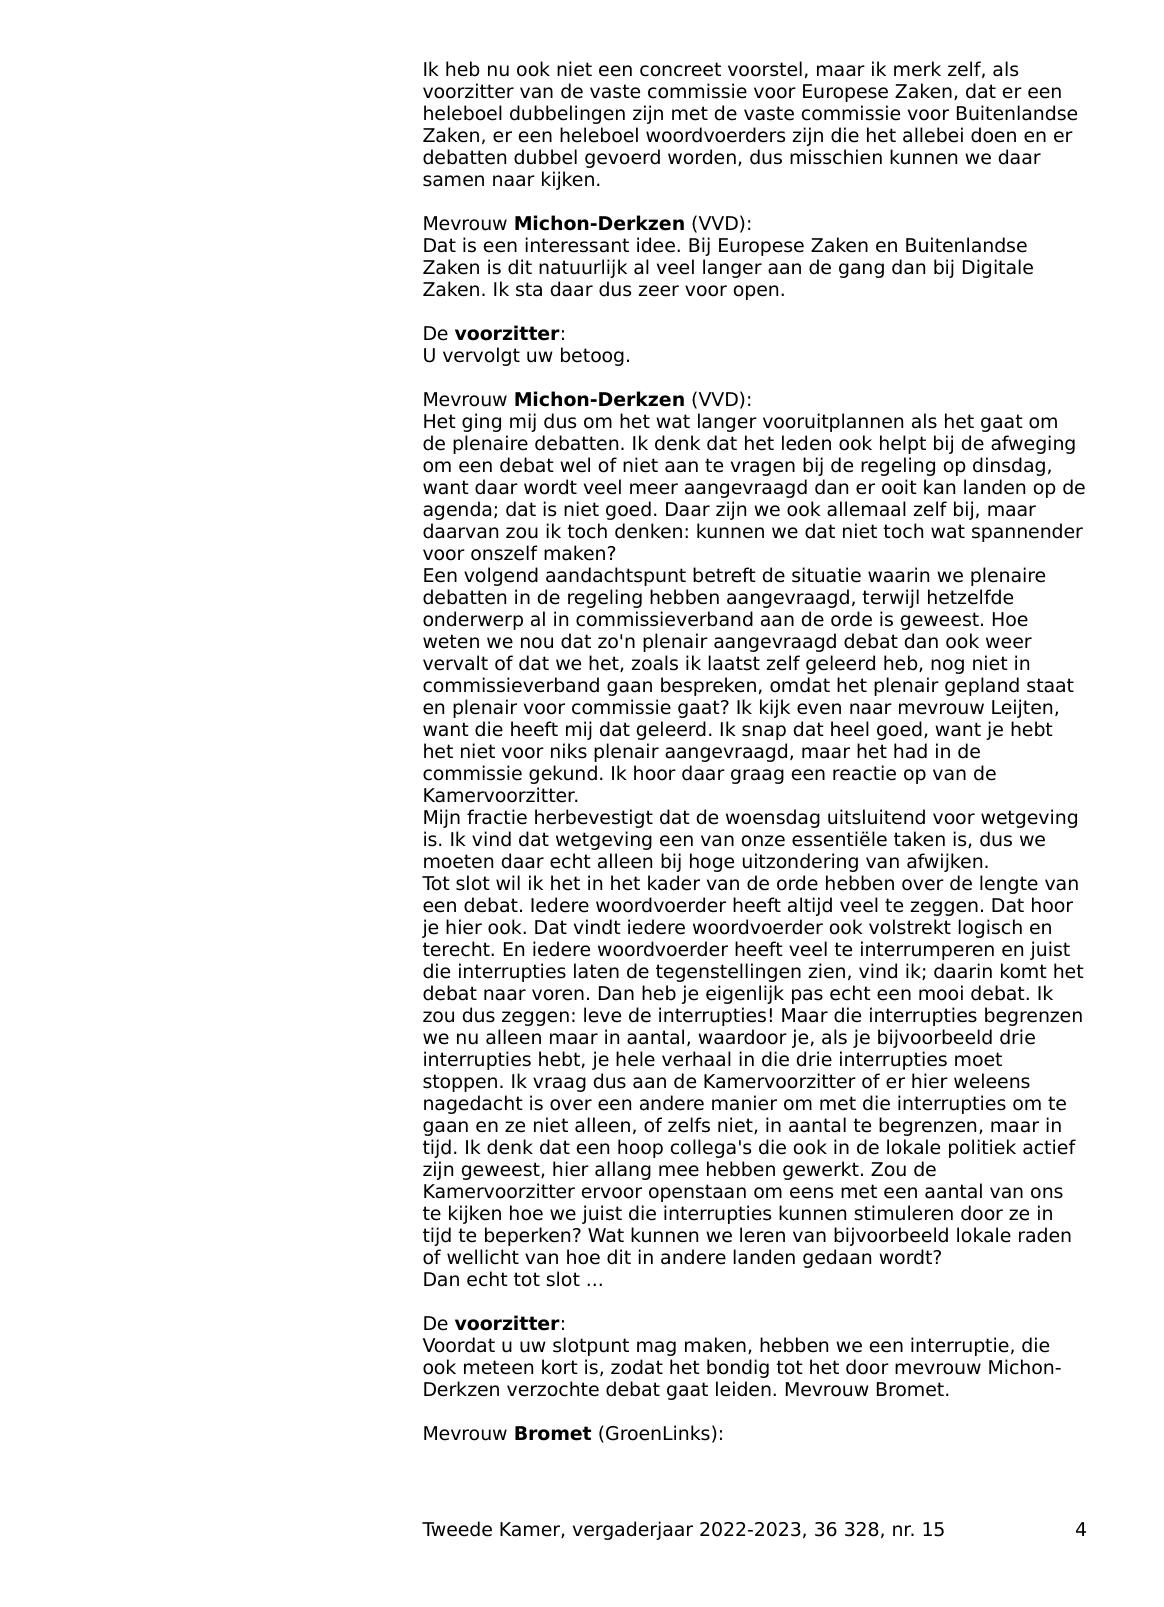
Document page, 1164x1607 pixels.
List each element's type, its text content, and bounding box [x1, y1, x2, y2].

text Het ging mij dus om het wat langer vooruitplannen als het gaat om de plenaire debatten. Ik denk dat het leden ook helpt bij de afweging om een debat wel of niet aan te vragen bij de regeling op dinsdag, want daar wordt veel meer aangevraagd dan er ooit kan landen op de agenda; dat is niet goed. Daar zijn we ook allemaal zelf bij, maar daarvan zou ik toch denken: kunnen we dat niet toch wat spannender voor onszelf maken? [422, 411, 1087, 565]
text De voorzitter: [422, 1313, 1087, 1335]
text Dan echt tot slot ... [422, 1268, 1087, 1291]
text U vervolgt uw betoog. [422, 345, 1087, 367]
text Een volgend aandachtspunt betreft de situatie waarin we plenaire debatten in de regeling hebben aangevraagd, terwijl hetzelfde onderwerp al in commissieverband aan de orde is geweest. Hoe weten we nou dat zo'n plenair aangevraagd debat dan ook weer vervalt of dat we het, zoals ik laatst zelf geleerd heb, nog niet in commissieverband gaan bespreken, omdat het plenair gepland staat en plenair voor commissie gaat? Ik kijk even naar mevrouw Leijten, want die heeft mij dat geleerd. Ik snap dat heel goed, want je hebt het niet voor niks plenair aangevraagd, maar het had in de commissie gekund. Ik hoor daar graag een reactie op van de Kamervoorzitter. [422, 565, 1087, 807]
text Ik heb nu ook niet een concreet voorstel, maar ik merk zelf, als voorzitter van de vaste commissie voor Europese Zaken, dat er een heleboel dubbelingen zijn met de vaste commissie voor Buitenlandse Zaken, er een heleboel woordvoerders zijn die het allebei doen en er debatten dubbel gevoerd worden, dus misschien kunnen we daar samen naar kijken. [422, 59, 1087, 191]
text Mevrouw Bromet (GroenLinks): [422, 1423, 1087, 1445]
text Tot slot wil ik het in het kader van de orde hebben over de lengte van een debat. Iedere woordvoerder heeft altijd veel te zeggen. Dat hoor je hier ook. Dat vindt iedere woordvoerder ook volstrekt logisch en terecht. En iedere woordvoerder heeft veel te interrumperen en juist die interrupties laten de tegenstellingen zien, vind ik; daarin komt het debat naar voren. Dan heb je eigenlijk pas echt een mooi debat. Ik zou dus zeggen: leve de interrupties! Maar die interrupties begrenzen we nu alleen maar in aantal, waardoor je, als je bijvoorbeeld drie interrupties hebt, je hele verhaal in die drie interrupties moet stoppen. Ik vraag dus aan de Kamervoorzitter of er hier weleens nagedacht is over een andere manier om met die interrupties om te gaan en ze niet alleen, of zelfs niet, in aantal te begrenzen, maar in tijd. Ik denk dat een hoop collega's die ook in de lokale politiek actief zijn geweest, hier allang mee hebben gewerkt. Zou de Kamervoorzitter ervoor openstaan om eens met een aantal van ons te kijken hoe we juist die interrupties kunnen stimuleren door ze in tijd te beperken? Wat kunnen we leren van bijvoorbeeld lokale raden of wellicht van hoe dit in andere landen gedaan wordt? [422, 873, 1087, 1268]
text Dat is een interessant idee. Bij Europese Zaken en Buitenlandse Zaken is dit natuurlijk al veel langer aan de gang dan bij Digitale Zaken. Ik sta daar dus zeer voor open. [422, 235, 1087, 301]
text Voordat u uw slotpunt mag maken, hebben we een interruptie, die ook meteen kort is, zodat het bondig tot het door mevrouw Michon-Derkzen verzochte debat gaat leiden. Mevrouw Bromet. [422, 1335, 1087, 1401]
text De voorzitter: [422, 323, 1087, 345]
text Mevrouw Michon-Derkzen (VVD): [422, 389, 1087, 411]
text Mijn fractie herbevestigt dat de woensdag uitsluitend voor wetgeving is. Ik vind dat wetgeving een van onze essentiële taken is, dus we moeten daar echt alleen bij hoge uitzondering van afwijken. [422, 807, 1087, 873]
text Mevrouw Michon-Derkzen (VVD): [422, 213, 1087, 235]
